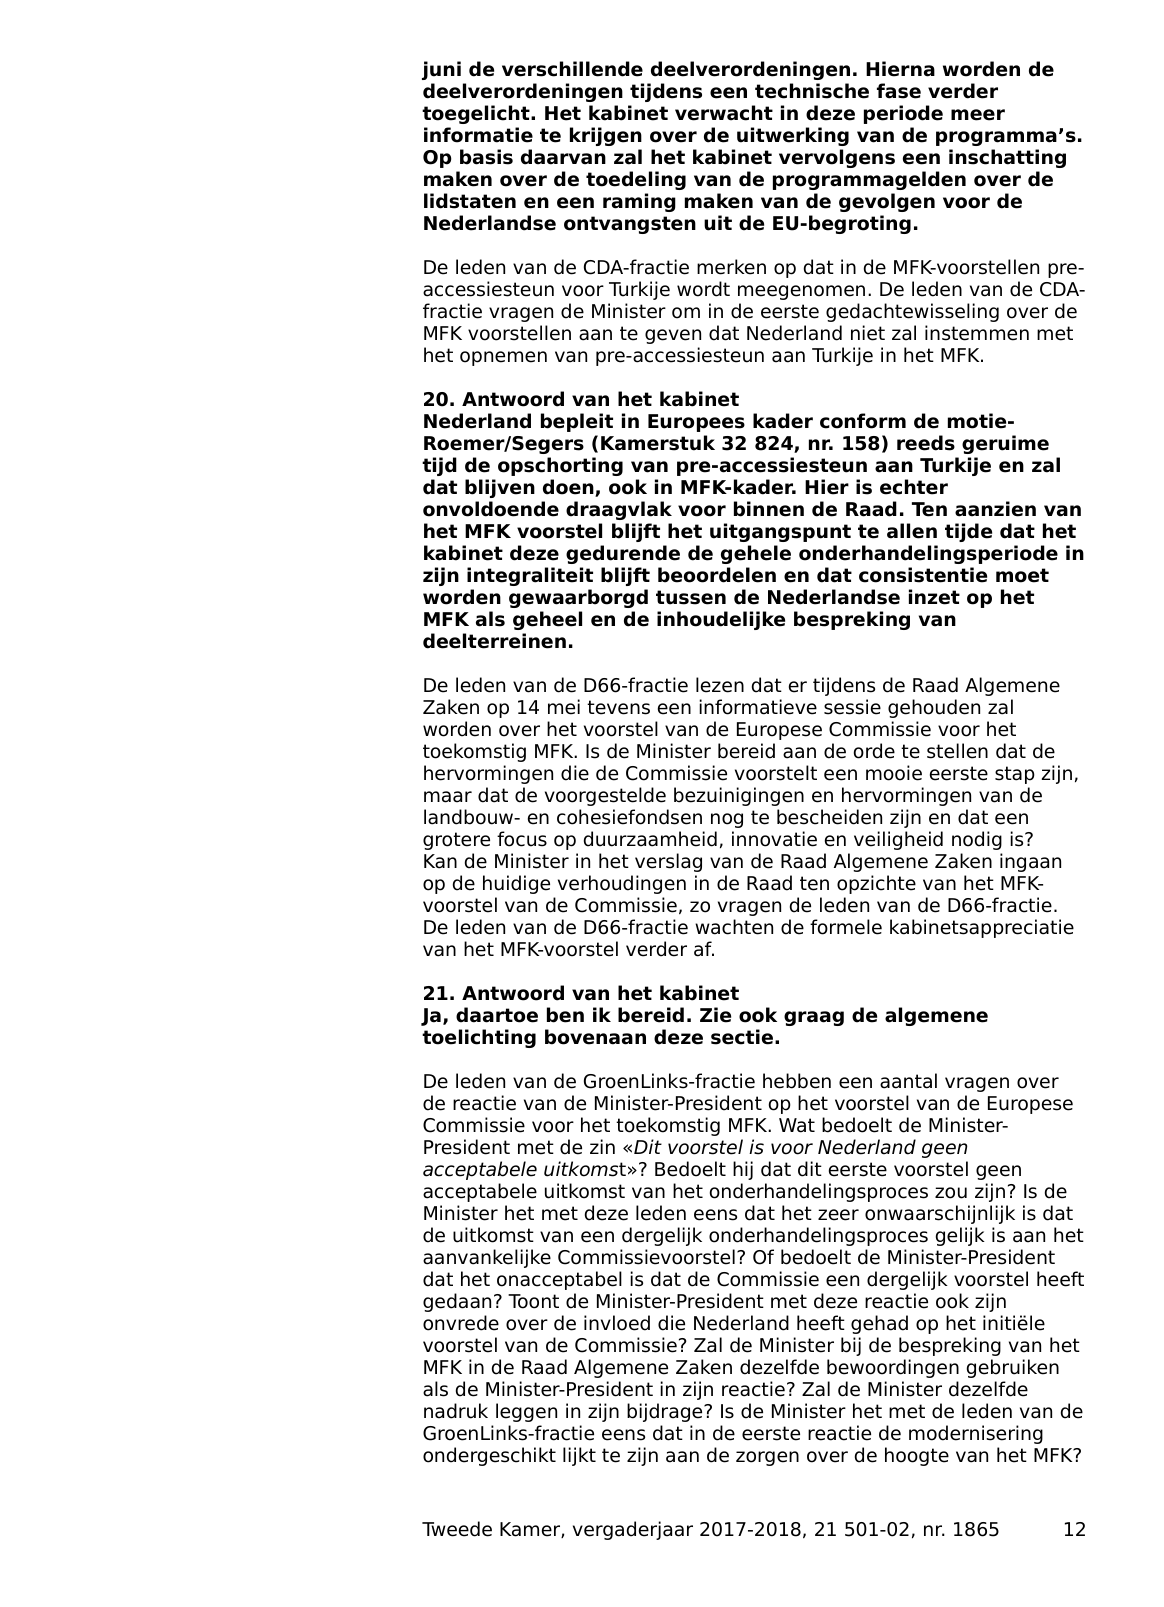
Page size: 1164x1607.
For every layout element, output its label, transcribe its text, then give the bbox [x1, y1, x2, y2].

text Ja, daartoe ben ik bereid. Zie ook graag de algemene toelichting bovenaan deze sectie. [422, 1005, 1087, 1049]
text De leden van de CDA-fractie merken op dat in de MFK-voorstellen pre-accessiesteun voor Turkije wordt meegenomen. De leden van de CDA-fractie vragen de Minister om in de eerste gedachtewisseling over de MFK voorstellen aan te geven dat Nederland niet zal instemmen met het opnemen van pre-accessiesteun aan Turkije in het MFK. [422, 257, 1087, 367]
text 20. Antwoord van het kabinet [422, 389, 1087, 411]
text juni de verschillende deelverordeningen. Hierna worden de deelverordeningen tijdens een technische fase verder toegelicht. Het kabinet verwacht in deze periode meer informatie te krijgen over de uitwerking van de programma’s. Op basis daarvan zal het kabinet vervolgens een inschatting maken over de toedeling van de programmagelden over de lidstaten en een raming maken van de gevolgen voor de Nederlandse ontvangsten uit de EU-begroting. [422, 59, 1087, 235]
text De leden van de D66-fractie lezen dat er tijdens de Raad Algemene Zaken op 14 mei tevens een informatieve sessie gehouden zal worden over het voorstel van de Europese Commissie voor het toekomstig MFK. Is de Minister bereid aan de orde te stellen dat de hervormingen die de Commissie voorstelt een mooie eerste stap zijn, maar dat de voorgestelde bezuinigingen en hervormingen van de landbouw- en cohesiefondsen nog te bescheiden zijn en dat een grotere focus op duurzaamheid, innovatie en veiligheid nodig is? [422, 675, 1087, 851]
text Kan de Minister in het verslag van de Raad Algemene Zaken ingaan op de huidige verhoudingen in de Raad ten opzichte van het MFK-voorstel van de Commissie, zo vragen de leden van de D66-fractie. [422, 851, 1087, 917]
text De leden van de GroenLinks-fractie hebben een aantal vragen over de reactie van de Minister-President op het voorstel van de Europese Commissie voor het toekomstig MFK. Wat bedoelt de Minister-President met de zin «Dit voorstel is voor Nederland geen acceptabele uitkomst»? Bedoelt hij dat dit eerste voorstel geen acceptabele uitkomst van het onderhandelingsproces zou zijn? Is de Minister het met deze leden eens dat het zeer onwaarschijnlijk is dat de uitkomst van een dergelijk onderhandelingsproces gelijk is aan het aanvankelijke Commissievoorstel? Of bedoelt de Minister-President dat het onacceptabel is dat de Commissie een dergelijk voorstel heeft gedaan? Toont de Minister-President met deze reactie ook zijn onvrede over de invloed die Nederland heeft gehad op het initiële voorstel van de Commissie? Zal de Minister bij de bespreking van het MFK in de Raad Algemene Zaken dezelfde bewoordingen gebruiken als de Minister-President in zijn reactie? Zal de Minister dezelfde nadruk leggen in zijn bijdrage? Is de Minister het met de leden van de GroenLinks-fractie eens dat in de eerste reactie de modernisering ondergeschikt lijkt te zijn aan de zorgen over de hoogte van het MFK? [422, 1071, 1087, 1467]
text 21. Antwoord van het kabinet [422, 983, 1087, 1005]
text De leden van de D66-fractie wachten de formele kabinetsappreciatie van het MFK-voorstel verder af. [422, 917, 1087, 961]
text Nederland bepleit in Europees kader conform de motie-Roemer/Segers (Kamerstuk 32 824, nr. 158) reeds geruime tijd de opschorting van pre-accessiesteun aan Turkije en zal dat blijven doen, ook in MFK-kader. Hier is echter onvoldoende draagvlak voor binnen de Raad. Ten aanzien van het MFK voorstel blijft het uitgangspunt te allen tijde dat het kabinet deze gedurende de gehele onderhandelingsperiode in zijn integraliteit blijft beoordelen en dat consistentie moet worden gewaarborgd tussen de Nederlandse inzet op het MFK als geheel en de inhoudelijke bespreking van deelterreinen. [422, 411, 1087, 653]
